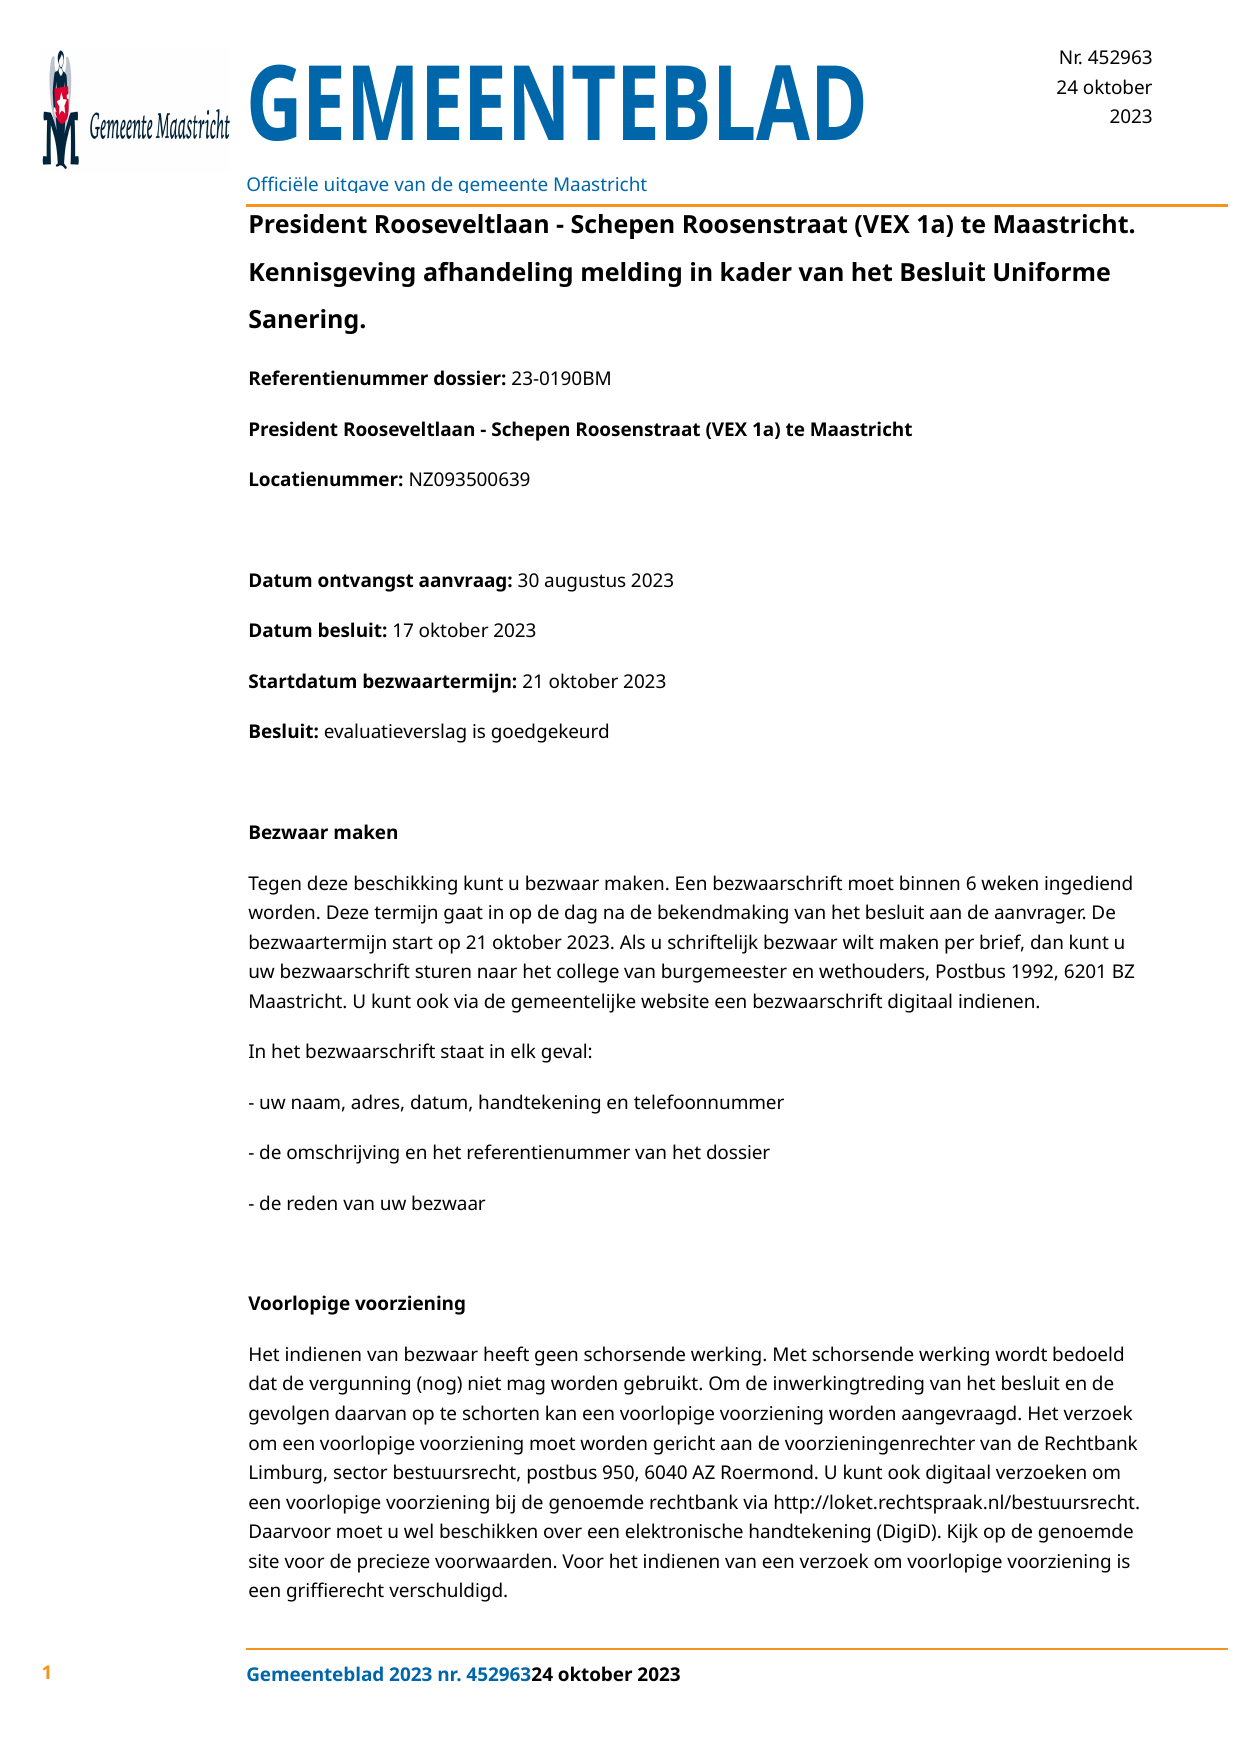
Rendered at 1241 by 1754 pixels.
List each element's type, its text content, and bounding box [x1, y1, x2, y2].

picture [41, 47, 231, 172]
text - de omschrijving en het referentienummer van het dossier [248, 1139, 1152, 1165]
text In het bezwaarschrift staat in elk geval: [248, 1038, 1152, 1064]
text Besluit: evaluatieverslag is goedgekeurd [248, 718, 1152, 744]
text - de reden van uw bezwaar [248, 1190, 1152, 1215]
text Datum besluit: 17 oktober 2023 [248, 618, 1152, 643]
text Referentienummer dossier: 23-0190BM [248, 366, 1152, 391]
text Tegen deze beschikking kunt u bezwaar maken. Een bezwaarschrift moet binnen 6 weken ingediend worden. Deze termijn gaat in op de dag na de bekendmaking van het besluit aan de aanvrager. De bezwaartermijn start op 21 oktober 2023. Als u schriftelijk bezwaar wilt maken per brief, dan kunt u uw bezwaarschrift sturen naar het college van burgemeester en wethouders, Postbus 1992, 6201 BZ Maastricht. U kunt ook via de gemeentelijke website een bezwaarschrift digitaal indienen. [248, 870, 1152, 1014]
text Locatienummer: NZ093500639 [248, 466, 1152, 492]
text - uw naam, adres, datum, handtekening en telefoonnummer [248, 1089, 1152, 1114]
text President Rooseveltlaan - Schepen Roosenstraat (VEX 1a) te Maastricht [248, 416, 1152, 442]
text Het indienen van bezwaar heeft geen schorsende werking. Met schorsende werking wordt bedoeld dat de vergunning (nog) niet mag worden gebruikt. Om de inwerkingtreding van het besluit en de gevolgen daarvan op te schorten kan een voorlopige voorziening worden aangevraagd. Het verzoek om een voorlopige voorziening moet worden gericht aan de voorzieningenrechter van de Rechtbank Limburg, sector bestuursrecht, postbus 950, 6040 AZ Roermond. U kunt ook digitaal verzoeken om een voorlopige voorziening bij de genoemde rechtbank via http://loket.rechtspraak.nl/bestuursrecht. Daarvoor moet u wel beschikken over een elektronische handtekening (DigiD). Kijk op de genoemde site voor de precieze voorwaarden. Voor het indienen van een verzoek om voorlopige voorziening is een griffierecht verschuldigd. [248, 1341, 1152, 1603]
text Voorlopige voorziening [248, 1291, 1152, 1316]
text President Rooseveltlaan - Schepen Roosenstraat (VEX 1a) te Maastricht. Kennisgeving afhandeling melding in kader van het Besluit Uniforme Sanering. [248, 207, 1152, 336]
text Startdatum bezwaartermijn: 21 oktober 2023 [248, 668, 1152, 694]
text Datum ontvangst aanvraag: 30 augustus 2023 [248, 567, 1152, 593]
text Bezwaar maken [248, 819, 1152, 845]
